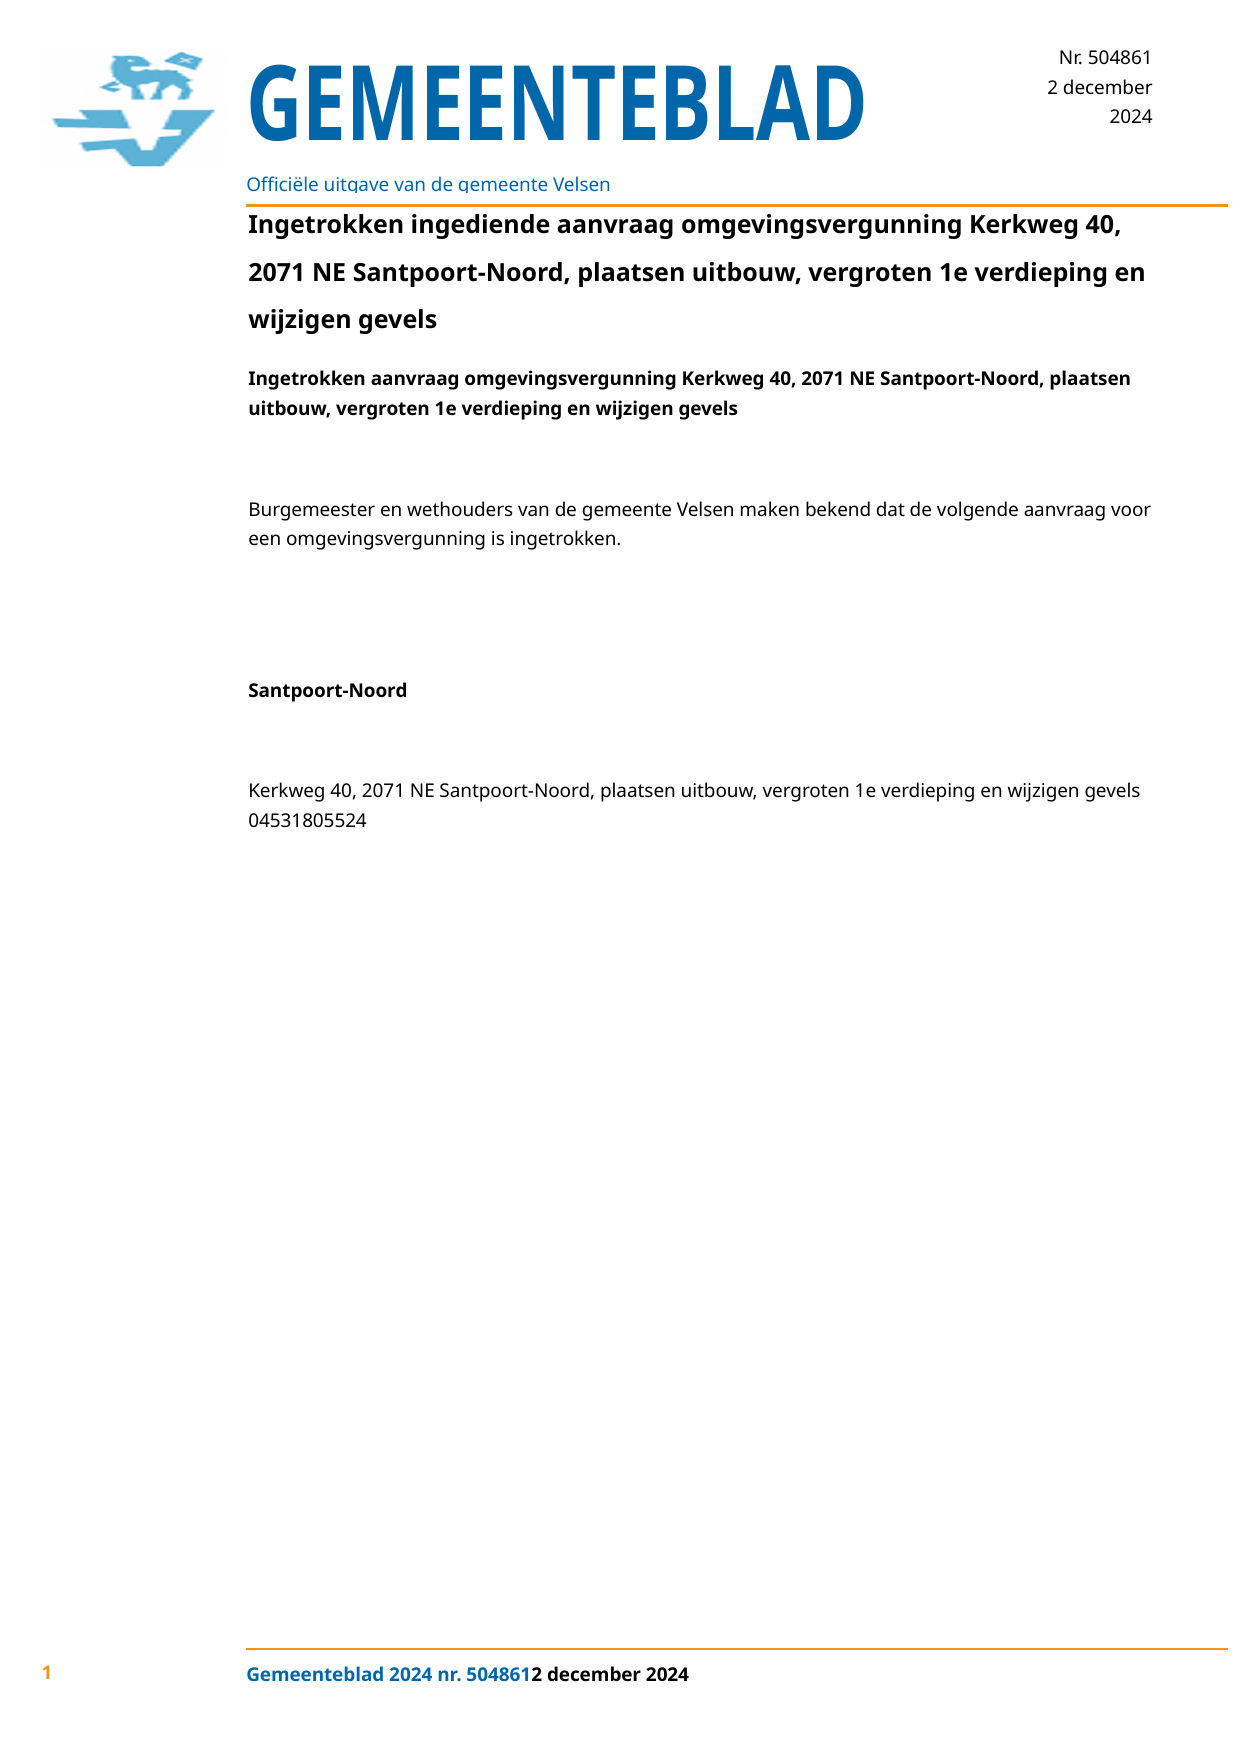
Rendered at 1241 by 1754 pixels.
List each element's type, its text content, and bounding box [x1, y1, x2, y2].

text Kerkweg 40, 2071 NE Santpoort-Noord, plaatsen uitbouw, vergroten 1e verdieping en wijzigen gevels 04531805524 [248, 778, 1152, 833]
text Ingetrokken aanvraag omgevingsvergunning Kerkweg 40, 2071 NE Santpoort-Noord, plaatsen uitbouw, vergroten 1e verdieping en wijzigen gevels [248, 366, 1152, 421]
text Burgemeester en wethouders van de gemeente Velsen maken bekend dat de volgende aanvraag voor een omgevingsvergunning is ingetrokken. [248, 496, 1152, 551]
text Ingetrokken ingediende aanvraag omgevingsvergunning Kerkweg 40, 2071 NE Santpoort-Noord, plaatsen uitbouw, vergroten 1e verdieping en wijzigen gevels [248, 207, 1152, 336]
picture [41, 47, 231, 172]
text Santpoort-Noord [248, 677, 1152, 702]
